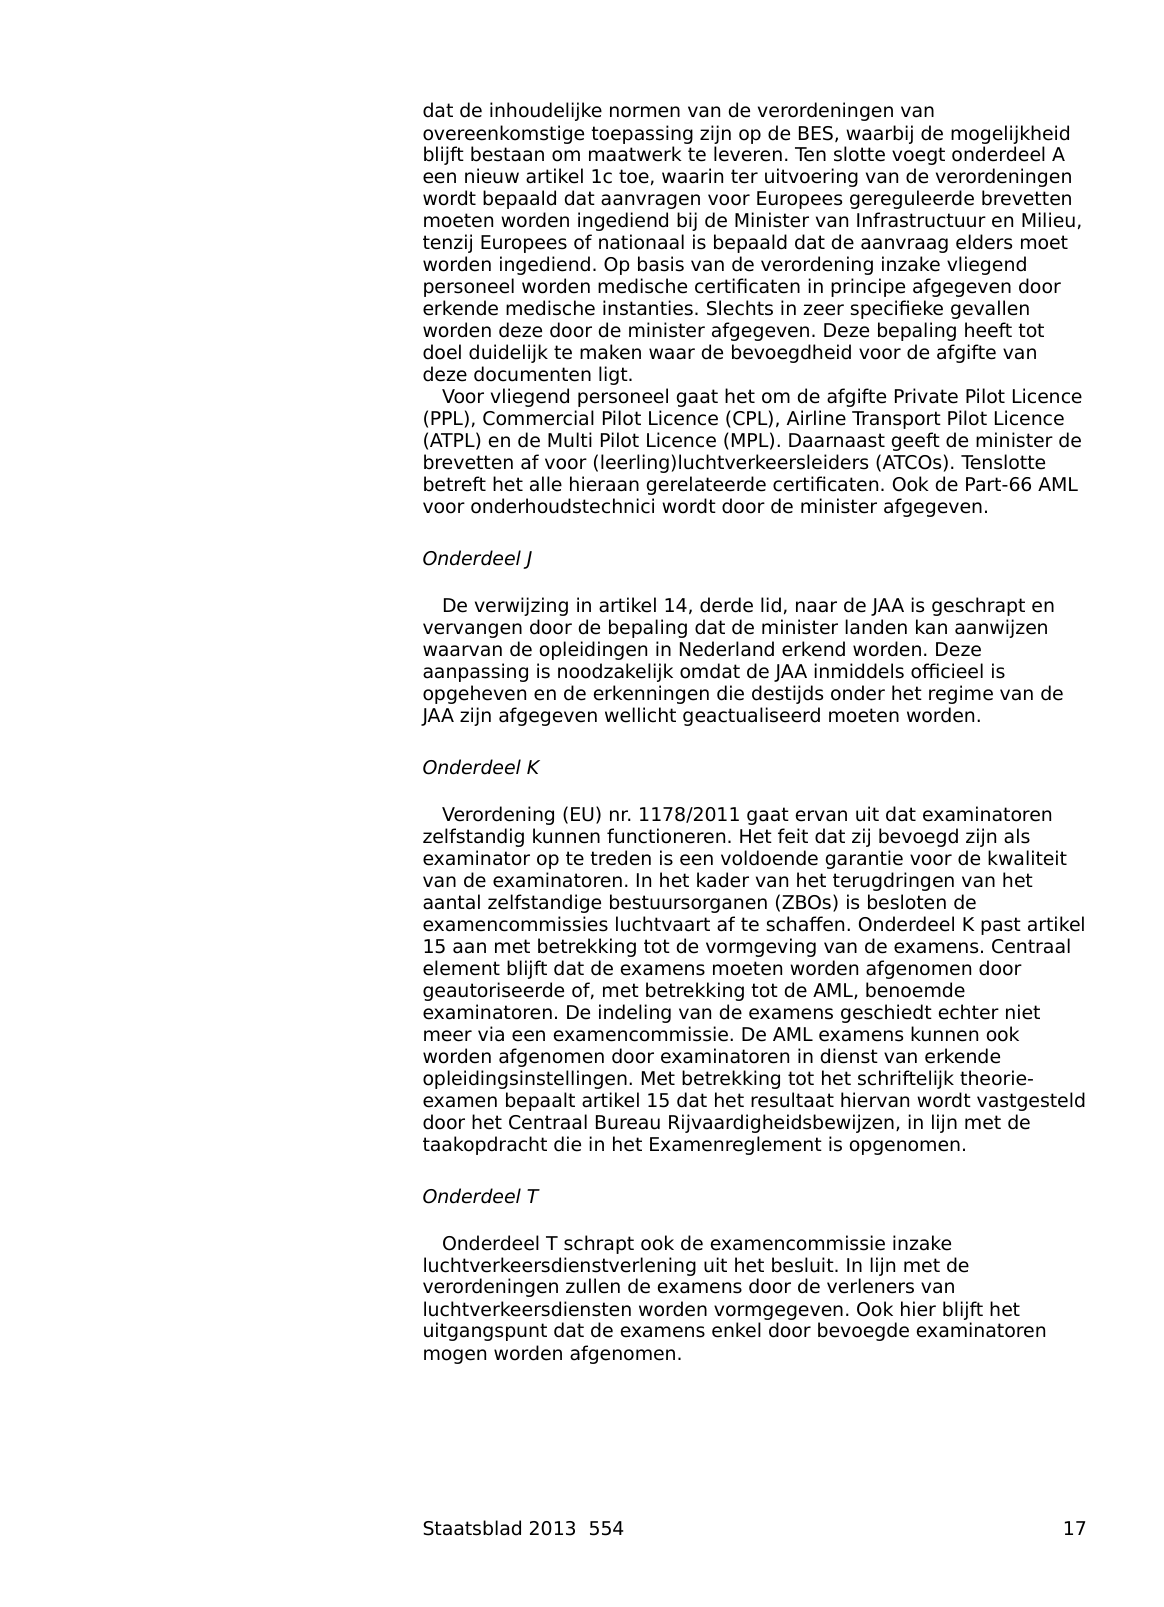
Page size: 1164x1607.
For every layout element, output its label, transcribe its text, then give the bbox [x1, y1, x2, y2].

text De verwijzing in artikel 14, derde lid, naar de JAA is geschrapt en vervangen door de bepaling dat de minister landen kan aanwijzen waarvan de opleidingen in Nederland erkend worden. Deze aanpassing is noodzakelijk omdat de JAA inmiddels officieel is opgeheven en de erkenningen die destijds onder het regime van de JAA zijn afgegeven wellicht geactualiseerd moeten worden. [422, 595, 1087, 727]
subtitle Onderdeel T [422, 1186, 1087, 1207]
text Voor vliegend personeel gaat het om de afgifte Private Pilot Licence (PPL), Commercial Pilot Licence (CPL), Airline Transport Pilot Licence (ATPL) en de Multi Pilot Licence (MPL). Daarnaast geeft de minister de brevetten af voor (leerling)luchtverkeersleiders (ATCOs). Tenslotte betreft het alle hieraan gerelateerde certificaten. Ook de Part-66 AML voor onderhoudstechnici wordt door de minister afgegeven. [422, 386, 1087, 518]
subtitle Onderdeel J [422, 548, 1087, 570]
text Verordening (EU) nr. 1178/2011 gaat ervan uit dat examinatoren zelfstandig kunnen functioneren. Het feit dat zij bevoegd zijn als examinator op te treden is een voldoende garantie voor de kwaliteit van de examinatoren. In het kader van het terugdringen van het aantal zelfstandige bestuursorganen (ZBOs) is besloten de examencommissies luchtvaart af te schaffen. Onderdeel K past artikel 15 aan met betrekking tot de vormgeving van de examens. Centraal element blijft dat de examens moeten worden afgenomen door geautoriseerde of, met betrekking tot de AML, benoemde examinatoren. De indeling van de examens geschiedt echter niet meer via een examencommissie. De AML examens kunnen ook worden afgenomen door examinatoren in dienst van erkende opleidingsinstellingen. Met betrekking tot het schriftelijk theorie-examen bepaalt artikel 15 dat het resultaat hiervan wordt vastgesteld door het Centraal Bureau Rijvaardigheidsbewijzen, in lijn met de taakopdracht die in het Examenreglement is opgenomen. [422, 804, 1087, 1156]
text Onderdeel T schrapt ook de examencommissie inzake luchtverkeersdienstverlening uit het besluit. In lijn met de verordeningen zullen de examens door de verleners van luchtverkeersdiensten worden vormgegeven. Ook hier blijft het uitgangspunt dat de examens enkel door bevoegde examinatoren mogen worden afgenomen. [422, 1232, 1087, 1364]
subtitle Onderdeel K [422, 757, 1087, 779]
text dat de inhoudelijke normen van de verordeningen van overeenkomstige toepassing zijn op de BES, waarbij de mogelijkheid blijft bestaan om maatwerk te leveren. Ten slotte voegt onderdeel A een nieuw artikel 1c toe, waarin ter uitvoering van de verordeningen wordt bepaald dat aanvragen voor Europees gereguleerde brevetten moeten worden ingediend bij de Minister van Infrastructuur en Milieu, tenzij Europees of nationaal is bepaald dat de aanvraag elders moet worden ingediend. Op basis van de verordening inzake vliegend personeel worden medische certificaten in principe afgegeven door erkende medische instanties. Slechts in zeer specifieke gevallen worden deze door de minister afgegeven. Deze bepaling heeft tot doel duidelijk te maken waar de bevoegdheid voor de afgifte van deze documenten ligt. [422, 100, 1087, 386]
